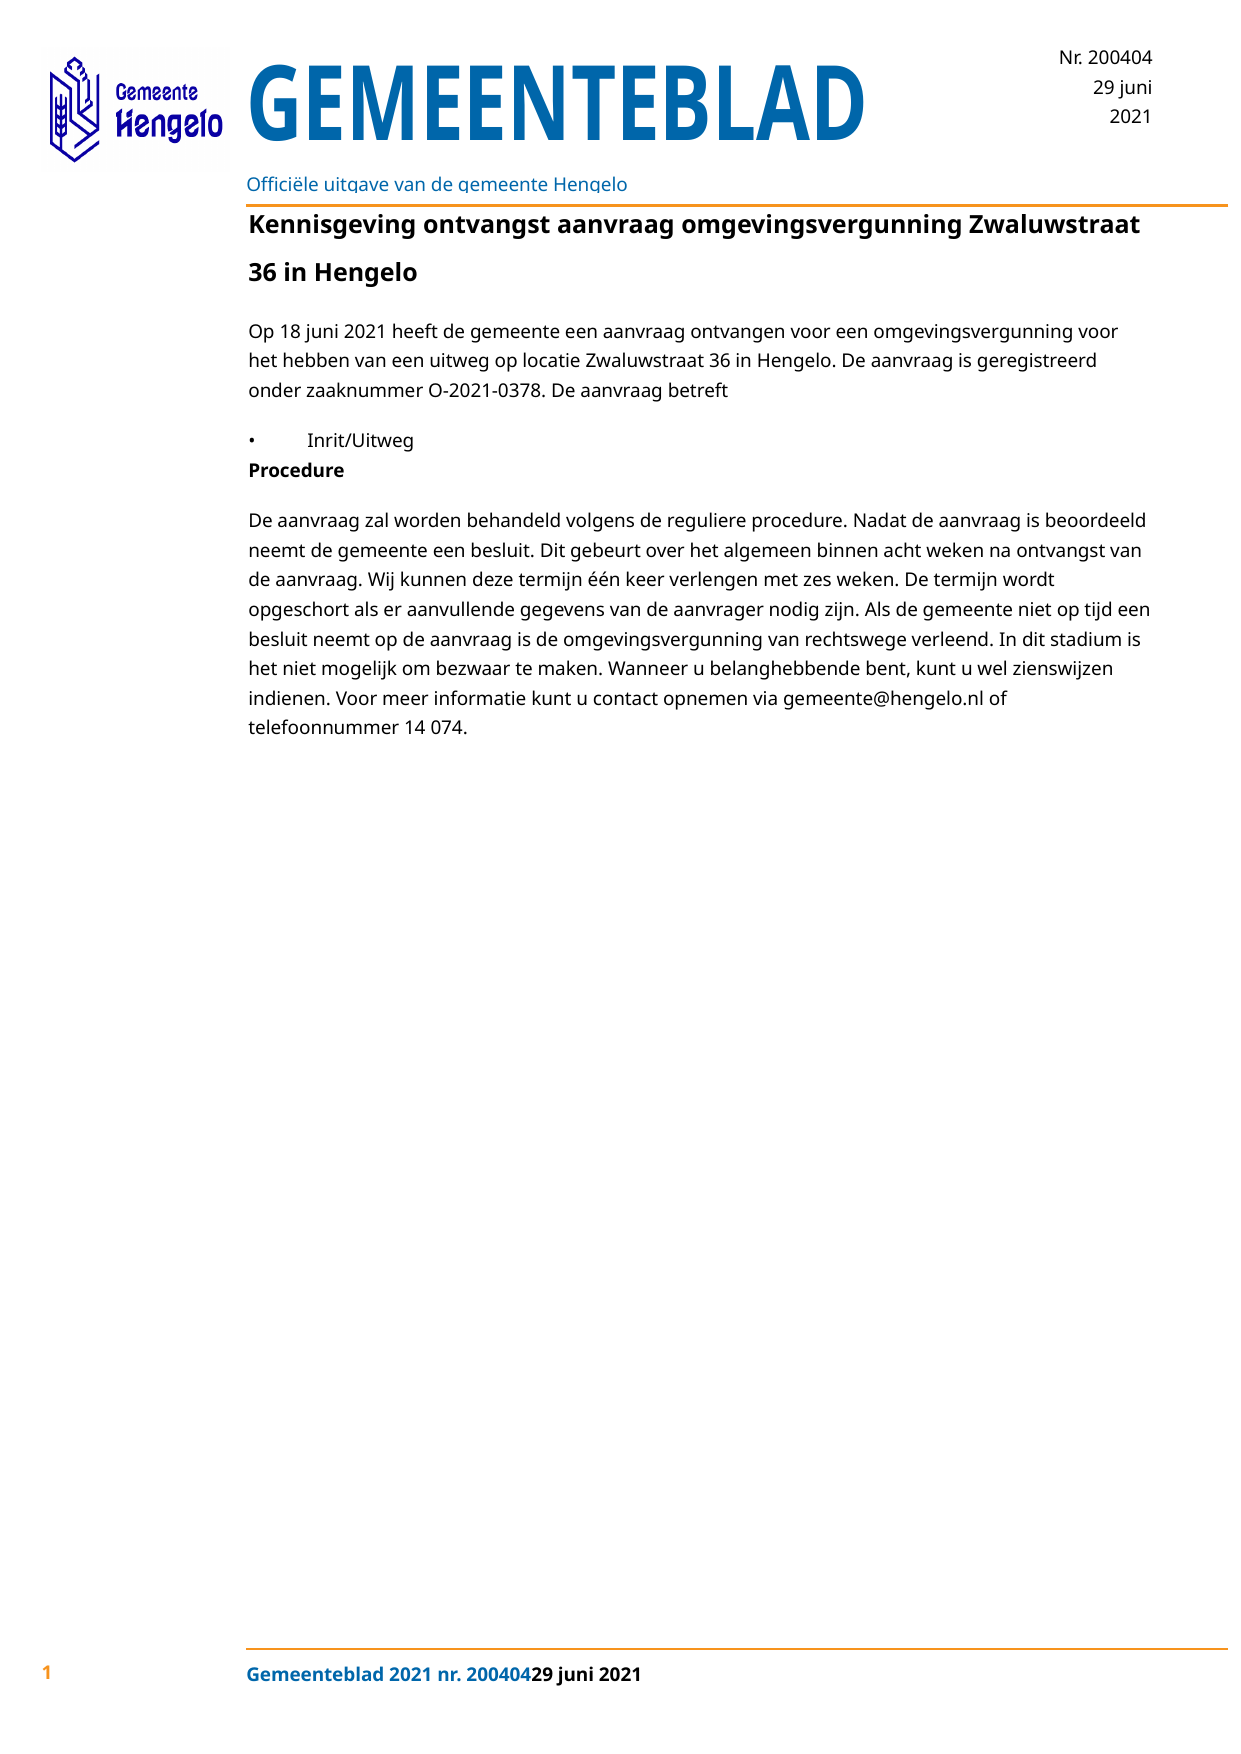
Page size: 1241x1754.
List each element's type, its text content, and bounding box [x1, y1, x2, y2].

text De aanvraag zal worden behandeld volgens de reguliere procedure. Nadat de aanvraag is beoordeeld neemt de gemeente een besluit. Dit gebeurt over het algemeen binnen acht weken na ontvangst van de aanvraag. Wij kunnen deze termijn één keer verlengen met zes weken. De termijn wordt opgeschort als er aanvullende gegevens van de aanvrager nodig zijn. Als de gemeente niet op tijd een besluit neemt op de aanvraag is de omgevingsvergunning van rechtswege verleend. In dit stadium is het niet mogelijk om bezwaar te maken. Wanneer u belanghebbende bent, kunt u wel zienswijzen indienen. Voor meer informatie kunt u contact opnemen via gemeente@hengelo.nl of telefoonnummer 14 074. [248, 507, 1152, 740]
list Inrit/Uitweg [248, 427, 1152, 453]
text Op 18 juni 2021 heeft de gemeente een aanvraag ontvangen voor een omgevingsvergunning voor het hebben van een uitweg op locatie Zwaluwstraat 36 in Hengelo. De aanvraag is geregistreerd onder zaaknummer O-2021-0378. De aanvraag betreft [248, 318, 1152, 403]
picture [41, 47, 231, 172]
text Kennisgeving ontvangst aanvraag omgevingsvergunning Zwaluwstraat 36 in Hengelo [248, 207, 1152, 288]
text Procedure [248, 457, 1152, 483]
